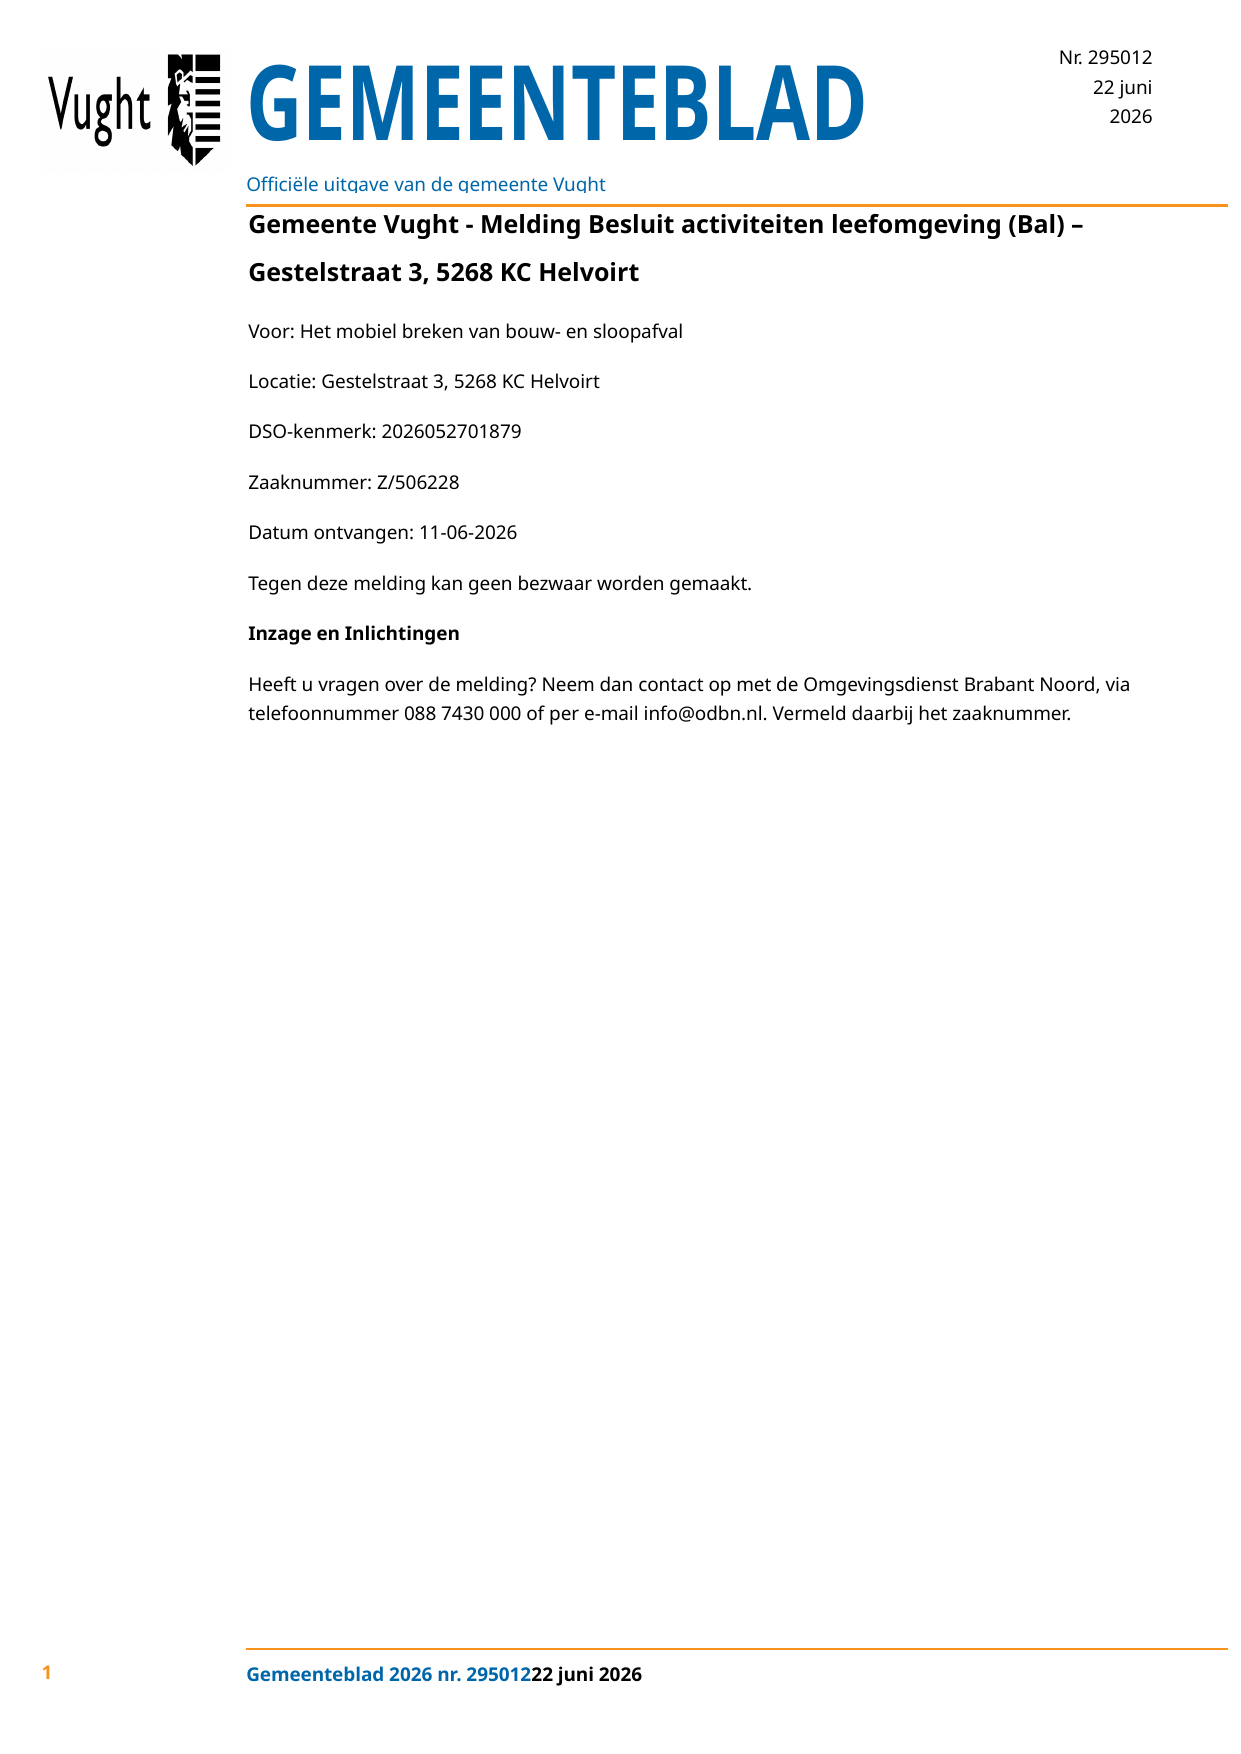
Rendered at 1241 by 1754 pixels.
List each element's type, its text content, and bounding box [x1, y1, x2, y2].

text Datum ontvangen: 11-06-2026 [248, 519, 1152, 545]
text Inzage en Inlichtingen [248, 620, 1152, 646]
text Voor: Het mobiel breken van bouw- en sloopafval [248, 318, 1152, 344]
text Locatie: Gestelstraat 3, 5268 KC Helvoirt [248, 368, 1152, 394]
text DSO-kenmerk: 2026052701879 [248, 419, 1152, 444]
text Heeft u vragen over de melding? Neem dan contact op met de Omgevingsdienst Brabant Noord, via telefoonnummer 088 7430 000 of per e-mail info@odbn.nl. Vermeld daarbij het zaaknummer. [248, 671, 1152, 726]
text Tegen deze melding kan geen bezwaar worden gemaakt. [248, 570, 1152, 596]
text Gemeente Vught - Melding Besluit activiteiten leefomgeving (Bal) – Gestelstraat 3, 5268 KC Helvoirt [248, 207, 1152, 288]
picture [41, 47, 231, 172]
text Zaaknummer: Z/506228 [248, 469, 1152, 495]
